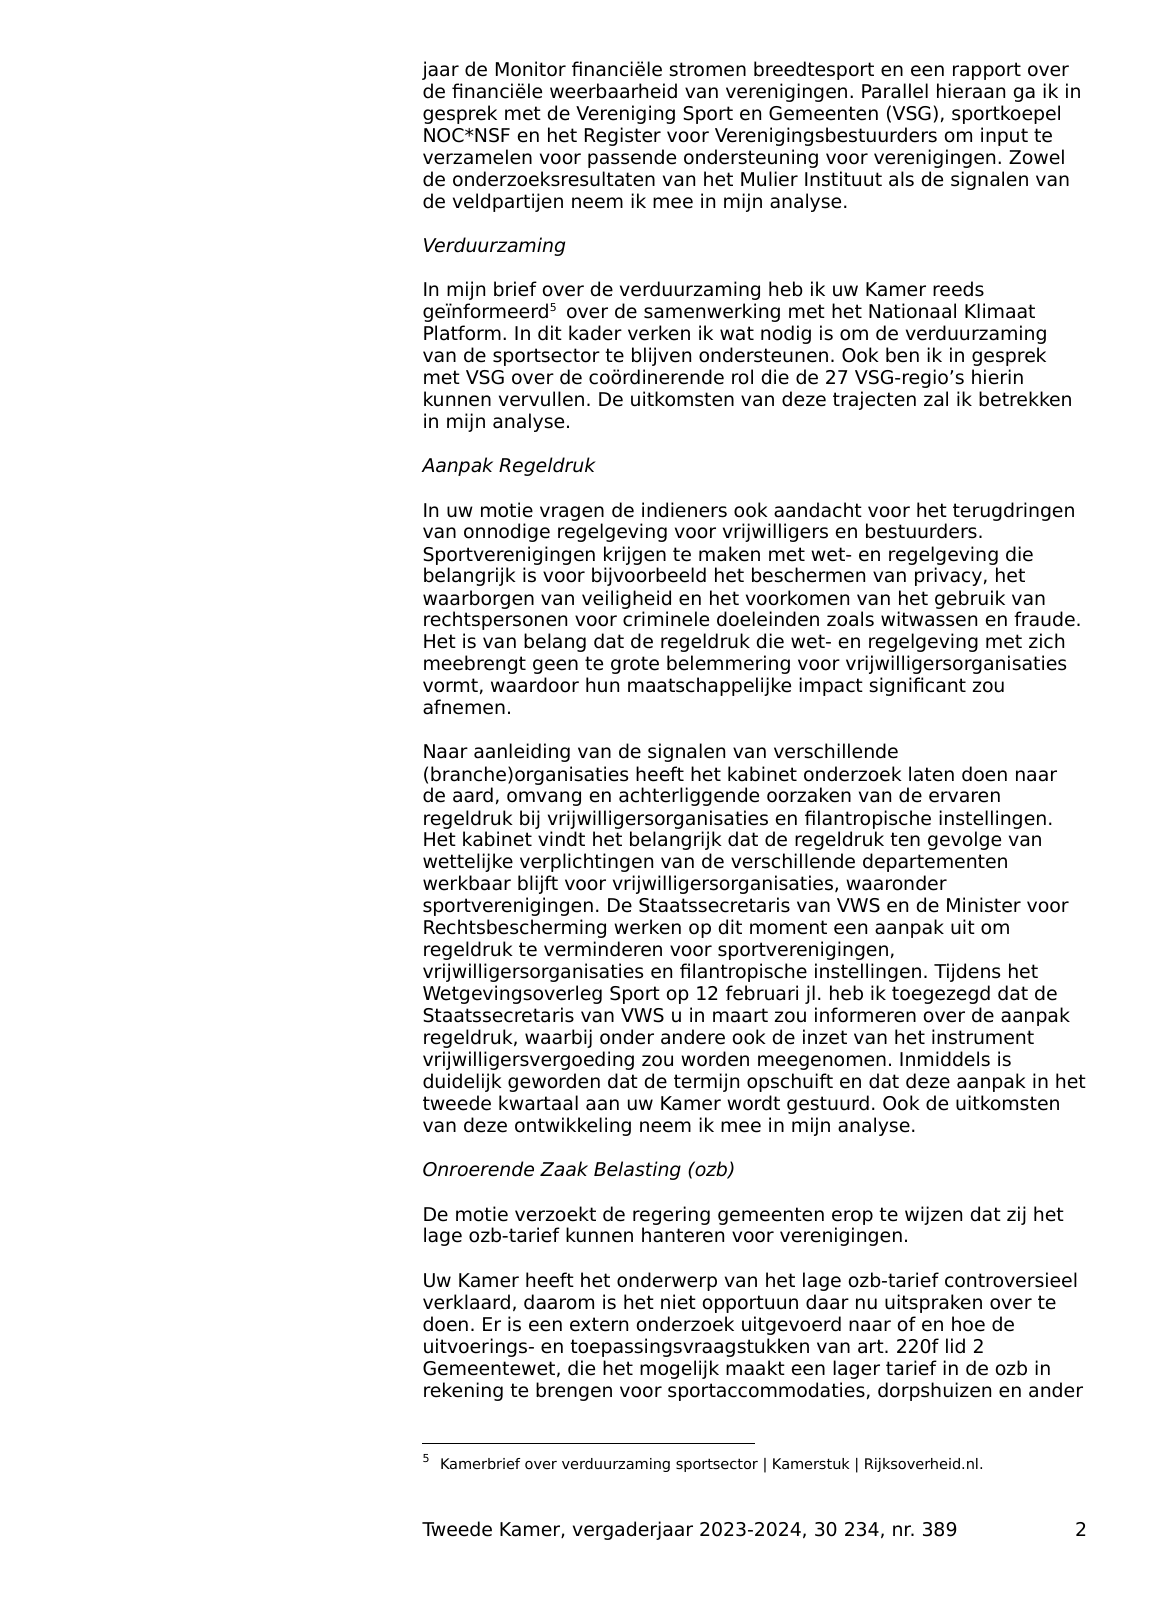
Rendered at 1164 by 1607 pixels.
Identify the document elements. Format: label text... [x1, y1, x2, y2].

text Kamerbrief over verduurzaming sportsector | Kamerstuk | Rijksoverheid.nl. [422, 1452, 1087, 1474]
text De motie verzoekt de regering gemeenten erop te wijzen dat zij het lage ozb-tarief kunnen hanteren voor verenigingen. [422, 1203, 1087, 1247]
text In mijn brief over de verduurzaming heb ik uw Kamer reeds geïnformeerd over de samenwerking met het Nationaal Klimaat Platform. In dit kader verken ik wat nodig is om de verduurzaming van de sportsector te blijven ondersteunen. Ook ben ik in gesprek met VSG over de coördinerende rol die de 27 VSG-regio’s hierin kunnen vervullen. De uitkomsten van deze trajecten zal ik betrekken in mijn analyse. [422, 279, 1087, 433]
text Naar aanleiding van de signalen van verschillende (branche)organisaties heeft het kabinet onderzoek laten doen naar de aard, omvang en achterliggende oorzaken van de ervaren regeldruk bij vrijwilligersorganisaties en filantropische instellingen. Het kabinet vindt het belangrijk dat de regeldruk ten gevolge van wettelijke verplichtingen van de verschillende departementen werkbaar blijft voor vrijwilligersorganisaties, waaronder sportverenigingen. De Staatssecretaris van VWS en de Minister voor Rechtsbescherming werken op dit moment een aanpak uit om regeldruk te verminderen voor sportverenigingen, vrijwilligersorganisaties en filantropische instellingen. Tijdens het Wetgevingsoverleg Sport op 12 februari jl. heb ik toegezegd dat de Staatssecretaris van VWS u in maart zou informeren over de aanpak regeldruk, waarbij onder andere ook de inzet van het instrument vrijwilligersvergoeding zou worden meegenomen. Inmiddels is duidelijk geworden dat de termijn opschuift en dat deze aanpak in het tweede kwartaal aan uw Kamer wordt gestuurd. Ook de uitkomsten van deze ontwikkeling neem ik mee in mijn analyse. [422, 741, 1087, 1137]
text Uw Kamer heeft het onderwerp van het lage ozb-tarief controversieel verklaard, daarom is het niet opportuun daar nu uitspraken over te doen. Er is een extern onderzoek uitgevoerd naar of en hoe de uitvoerings- en toepassingsvraagstukken van art. 220f lid 2 Gemeentewet, die het mogelijk maakt een lager tarief in de ozb in rekening te brengen voor sportaccommodaties, dorpshuizen en ander [422, 1269, 1087, 1401]
text In uw motie vragen de indieners ook aandacht voor het terugdringen van onnodige regelgeving voor vrijwilligers en bestuurders. Sportverenigingen krijgen te maken met wet- en regelgeving die belangrijk is voor bijvoorbeeld het beschermen van privacy, het waarborgen van veiligheid en het voorkomen van het gebruik van rechtspersonen voor criminele doeleinden zoals witwassen en fraude. Het is van belang dat de regeldruk die wet- en regelgeving met zich meebrengt geen te grote belemmering voor vrijwilligersorganisaties vormt, waardoor hun maatschappelijke impact significant zou afnemen. [422, 499, 1087, 719]
subtitle Verduurzaming [422, 235, 1087, 257]
subtitle Aanpak Regeldruk [422, 455, 1087, 477]
subtitle Onroerende Zaak Belasting (ozb) [422, 1159, 1087, 1181]
text jaar de Monitor financiële stromen breedtesport en een rapport over de financiële weerbaarheid van verenigingen. Parallel hieraan ga ik in gesprek met de Vereniging Sport en Gemeenten (VSG), sportkoepel NOC*NSF en het Register voor Verenigingsbestuurders om input te verzamelen voor passende ondersteuning voor verenigingen. Zowel de onderzoeksresultaten van het Mulier Instituut als de signalen van de veldpartijen neem ik mee in mijn analyse. [422, 59, 1087, 213]
